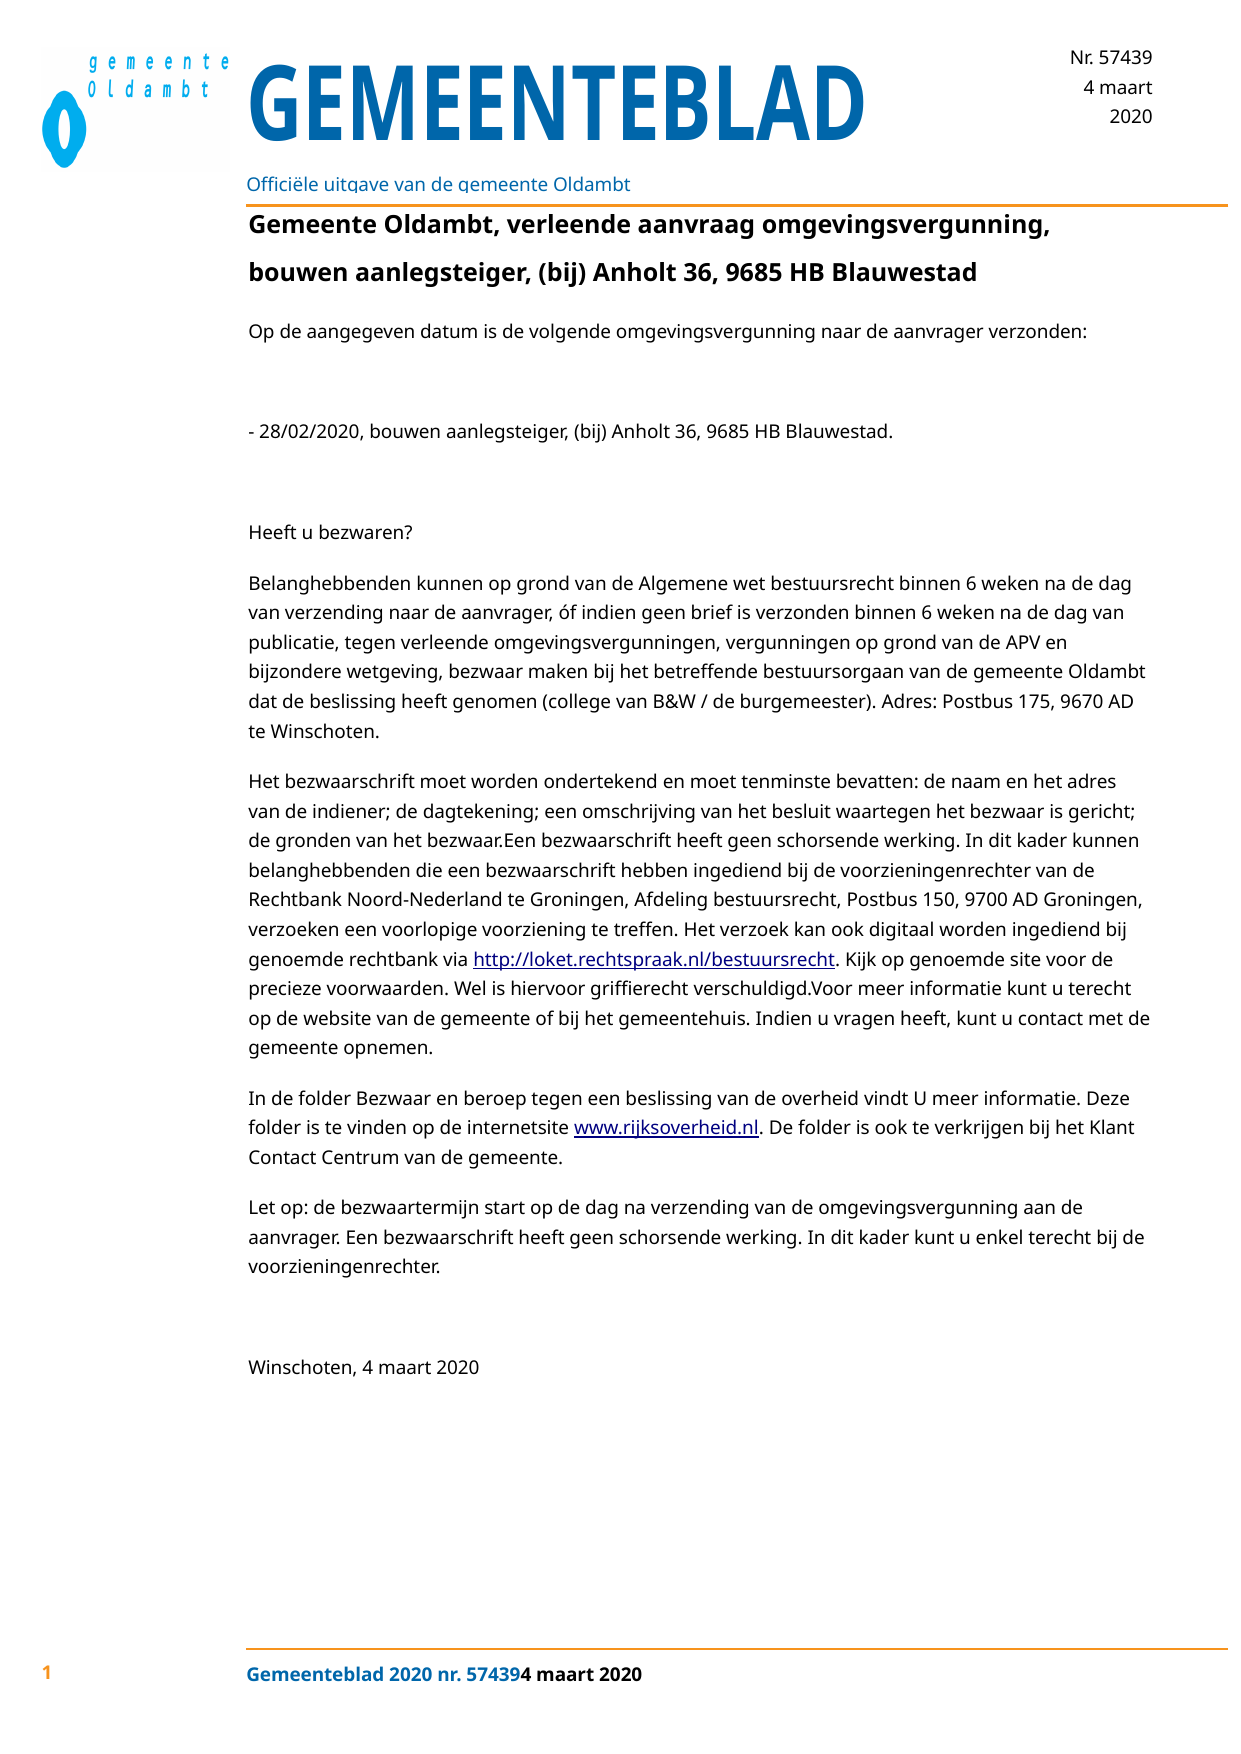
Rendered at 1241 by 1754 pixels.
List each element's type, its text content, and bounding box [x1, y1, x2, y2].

text Heeft u bezwaren? [248, 519, 1152, 545]
text - 28/02/2020, bouwen aanlegsteiger, (bij) Anholt 36, 9685 HB Blauwestad. [248, 419, 1152, 444]
text Let op: de bezwaartermijn start op de dag na verzending van de omgevingsvergunning aan de aanvrager. Een bezwaarschrift heeft geen schorsende werking. In dit kader kunt u enkel terecht bij de voorzieningenrechter. [248, 1194, 1152, 1279]
text Het bezwaarschrift moet worden ondertekend en moet tenminste bevatten: de naam en het adres van de indiener; de dagtekening; een omschrijving van het besluit waartegen het bezwaar is gericht; de gronden van het bezwaar.Een bezwaarschrift heeft geen schorsende werking. In dit kader kunnen belanghebbenden die een bezwaarschrift hebben ingediend bij de voorzieningenrechter van de Rechtbank Noord-Nederland te Groningen, Afdeling bestuursrecht, Postbus 150, 9700 AD Groningen, verzoeken een voorlopige voorziening te treffen. Het verzoek kan ook digitaal worden ingediend bij genoemde rechtbank via http://loket.rechtspraak.nl/bestuursrecht. Kijk op genoemde site voor de precieze voorwaarden. Wel is hiervoor griffierecht verschuldigd.Voor meer informatie kunt u terecht op de website van de gemeente of bij het gemeentehuis. Indien u vragen heeft, kunt u contact met de gemeente opnemen. [248, 768, 1152, 1060]
text Belanghebbenden kunnen op grond van de Algemene wet bestuursrecht binnen 6 weken na de dag van verzending naar de aanvrager, óf indien geen brief is verzonden binnen 6 weken na de dag van publicatie, tegen verleende omgevingsvergunningen, vergunningen op grond van de APV en bijzondere wetgeving, bezwaar maken bij het betreffende bestuursorgaan van de gemeente Oldambt dat de beslissing heeft genomen (college van B&W / de burgemeester). Adres: Postbus 175, 9670 AD te Winschoten. [248, 570, 1152, 744]
picture [41, 47, 231, 172]
text Gemeente Oldambt, verleende aanvraag omgevingsvergunning, bouwen aanlegsteiger, (bij) Anholt 36, 9685 HB Blauwestad [248, 207, 1152, 288]
text Winschoten, 4 maart 2020 [248, 1354, 1152, 1380]
text In de folder Bezwaar en beroep tegen een beslissing van de overheid vindt U meer informatie. Deze folder is te vinden op de internetsite www.rijksoverheid.nl. De folder is ook te verkrijgen bij het Klant Contact Centrum van de gemeente. [248, 1085, 1152, 1170]
text Op de aangegeven datum is de volgende omgevingsvergunning naar de aanvrager verzonden: [248, 318, 1152, 344]
